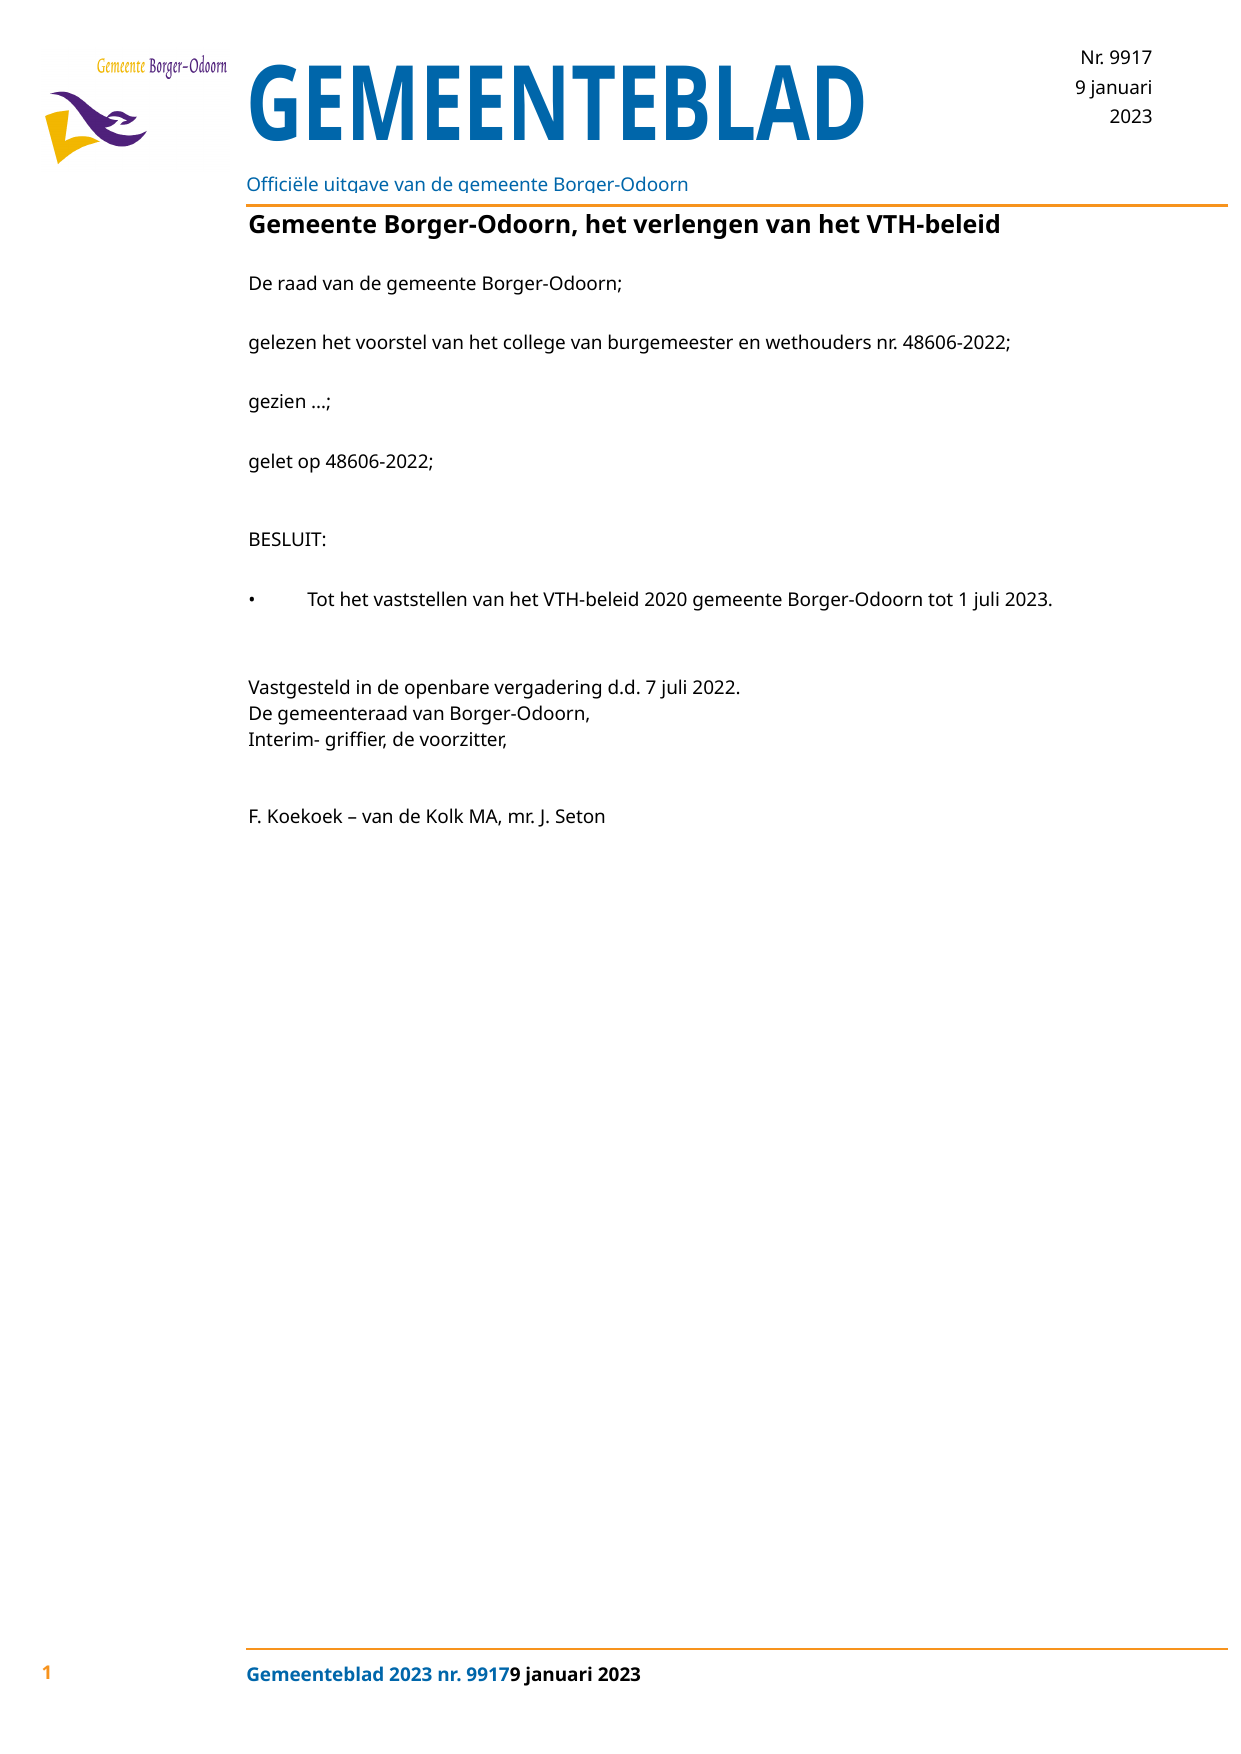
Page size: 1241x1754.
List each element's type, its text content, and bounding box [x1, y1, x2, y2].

text De gemeenteraad van Borger-Odoorn, [248, 700, 1152, 726]
list Tot het vaststellen van het VTH-beleid 2020 gemeente Borger-Odoorn tot 1 juli 2023. [248, 586, 1152, 612]
text BESLUIT: [248, 527, 1152, 552]
text gelezen het voorstel van het college van burgemeester en wethouders nr. 48606-2022; [248, 329, 1152, 355]
text Vastgesteld in de openbare vergadering d.d. 7 juli 2022. [248, 674, 1152, 700]
text De raad van de gemeente Borger-Odoorn; [248, 270, 1152, 296]
text gezien …; [248, 389, 1152, 414]
text gelet op 48606-2022; [248, 448, 1152, 473]
text Gemeente Borger-Odoorn, het verlengen van het VTH-beleid [248, 207, 1152, 241]
picture [41, 47, 231, 172]
text F. Koekoek – van de Kolk MA, mr. J. Seton [248, 803, 1152, 829]
text Interim- griffier, de voorzitter, [248, 726, 1152, 752]
